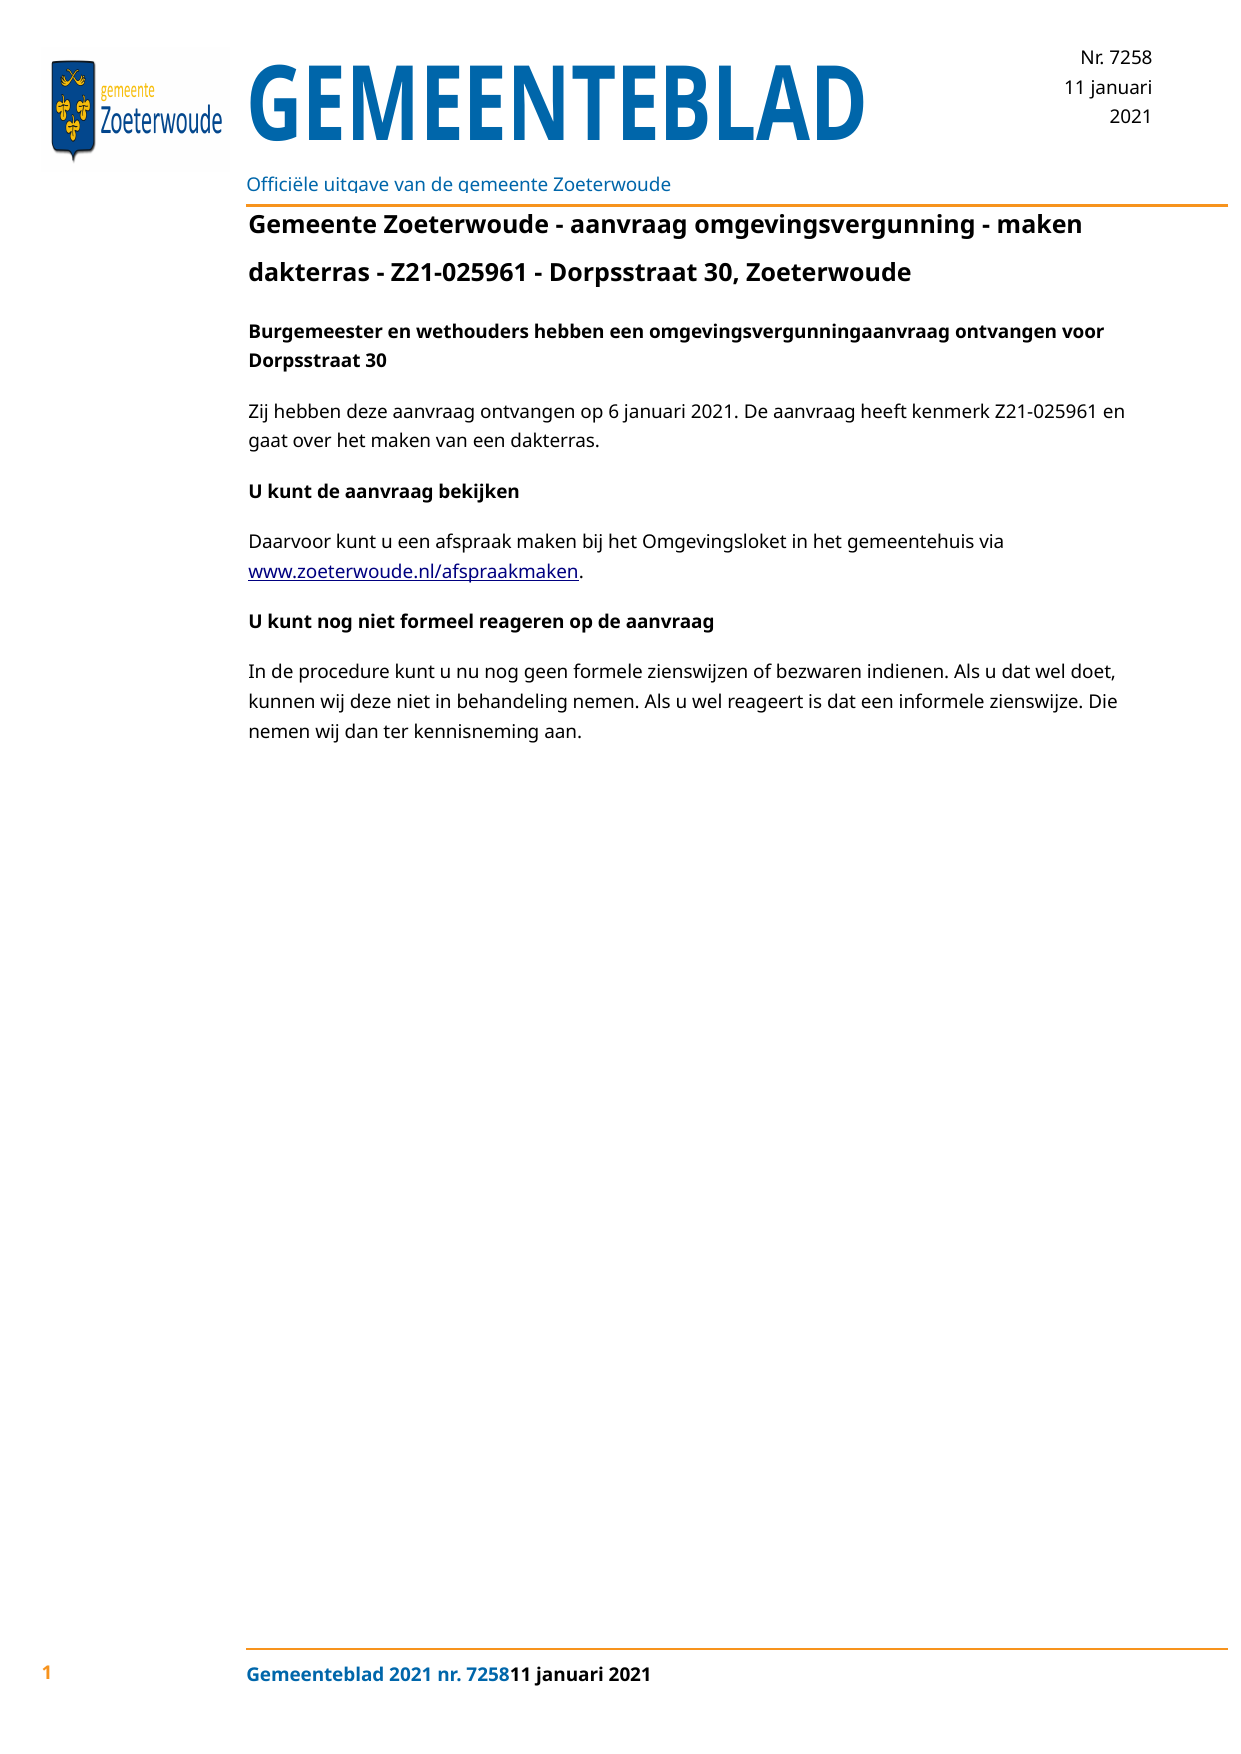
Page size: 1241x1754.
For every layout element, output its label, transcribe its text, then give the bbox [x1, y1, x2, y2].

picture [41, 47, 231, 172]
text Burgemeester en wethouders hebben een omgevingsvergunningaanvraag ontvangen voor Dorpsstraat 30 [248, 318, 1152, 373]
text U kunt nog niet formeel reageren op de aanvraag [248, 608, 1152, 634]
text In de procedure kunt u nu nog geen formele zienswijzen of bezwaren indienen. Als u dat wel doet, kunnen wij deze niet in behandeling nemen. Als u wel reageert is dat een informele zienswijze. Die nemen wij dan ter kennisneming aan. [248, 659, 1152, 744]
text Zij hebben deze aanvraag ontvangen op 6 januari 2021. De aanvraag heeft kenmerk Z21-025961 en gaat over het maken van een dakterras. [248, 398, 1152, 453]
text Gemeente Zoeterwoude - aanvraag omgevingsvergunning - maken dakterras - Z21-025961 - Dorpsstraat 30, Zoeterwoude [248, 207, 1152, 288]
text U kunt de aanvraag bekijken [248, 478, 1152, 504]
text Daarvoor kunt u een afspraak maken bij het Omgevingsloket in het gemeentehuis via www.zoeterwoude.nl/afspraakmaken. [248, 528, 1152, 584]
